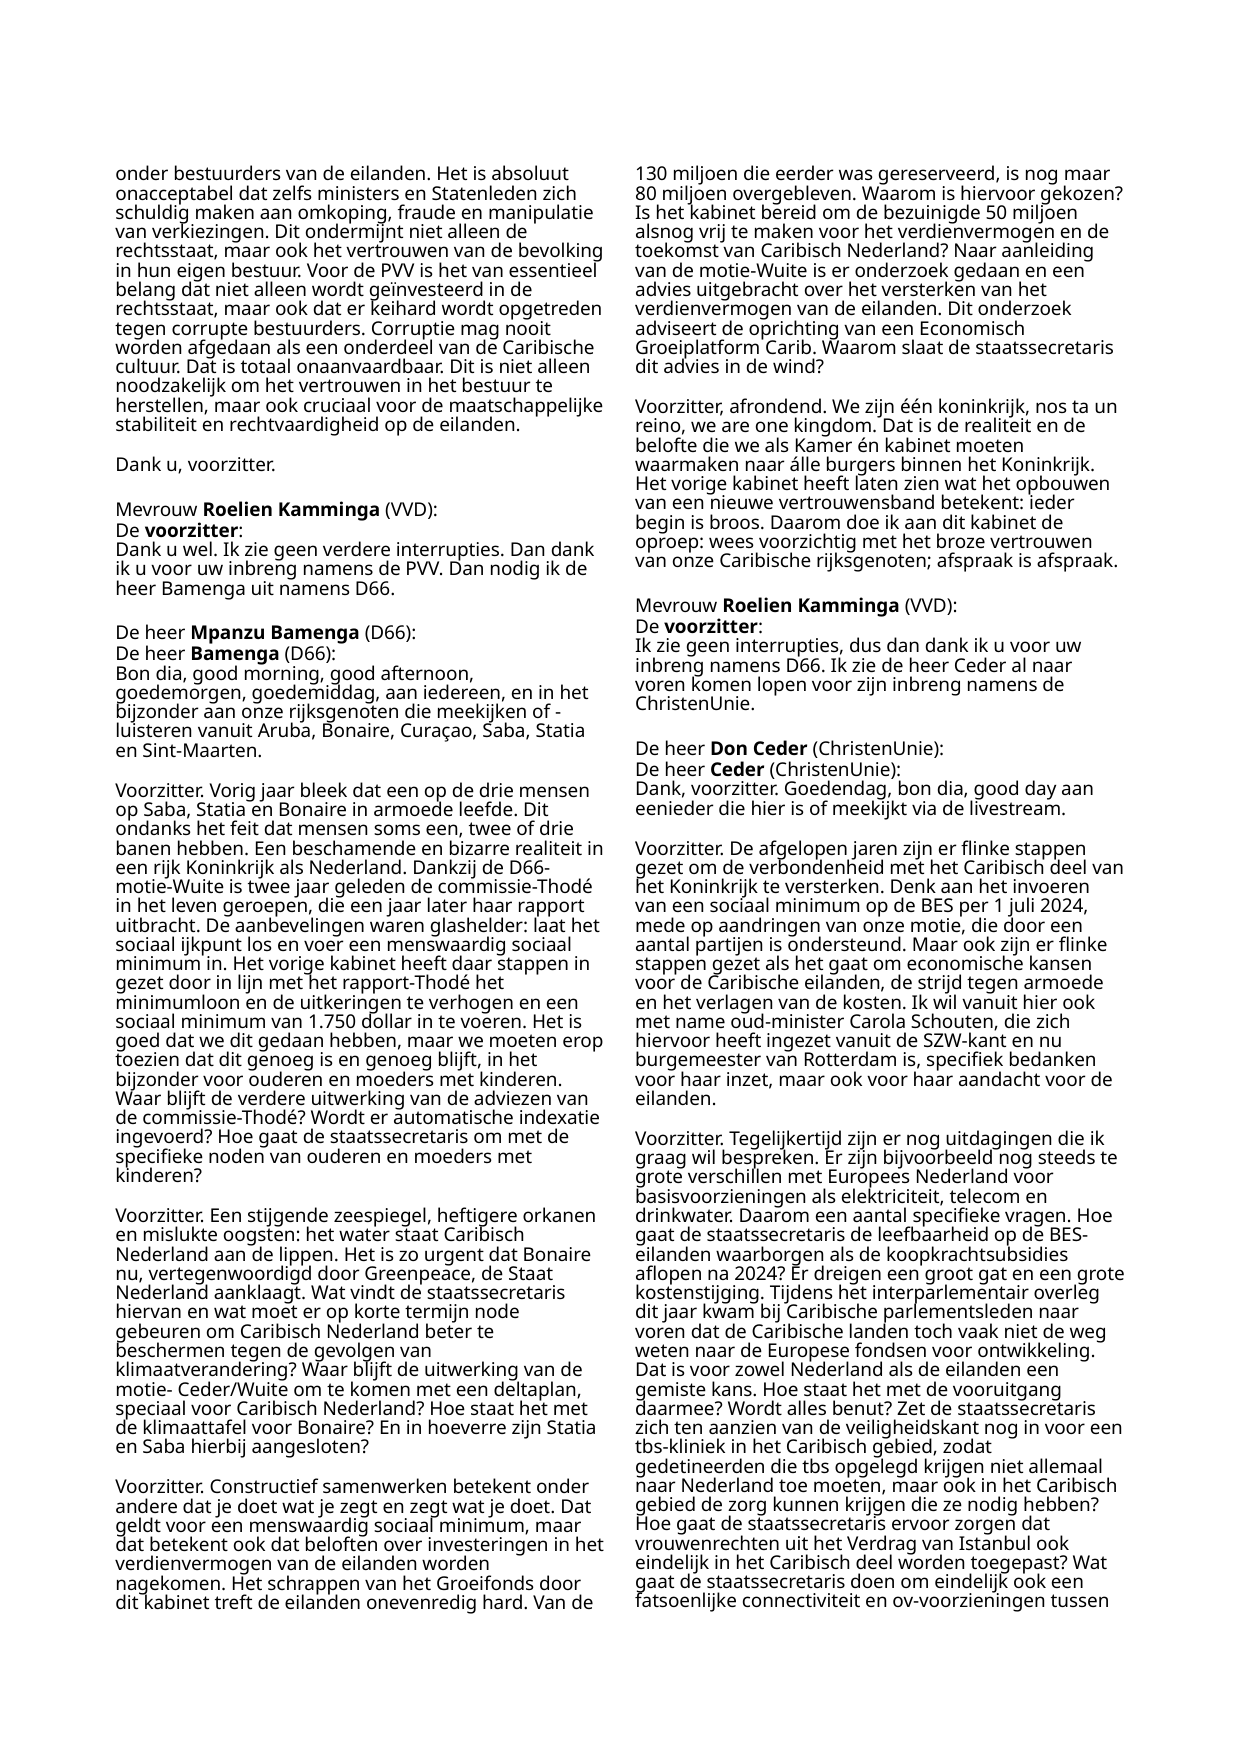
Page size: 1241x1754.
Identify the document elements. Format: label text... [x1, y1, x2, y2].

text Voorzitter. Constructief samenwerken betekent onder andere dat je doet wat je zegt en zegt wat je doet. Dat geldt voor een menswaardig sociaal minimum, maar dat betekent ook dat beloften over investeringen in het verdienvermogen van de eilanden worden nagekomen. Het schrappen van het Groeifonds door dit kabinet treft de eilanden onevenredig hard. Van de [115, 1478, 605, 1613]
text Dank u, voorzitter. [115, 456, 605, 475]
text De heer Ceder (ChristenUnie): [635, 761, 1125, 780]
text Dank u wel. Ik zie geen verdere interrupties. Dan dank ik u voor uw inbreng namens de PVV. Dan nodig ik de heer Bamenga uit namens D66. [115, 541, 605, 599]
text Mevrouw Roelien Kamminga (VVD): [115, 496, 605, 522]
text Voorzitter. Een stijgende zeespiegel, heftigere orkanen en mislukte oogsten: het water staat Caribisch Nederland aan de lippen. Het is zo urgent dat Bonaire nu, vertegenwoordigd door Greenpeace, de Staat Nederland aanklaagt. Wat vindt de staatssecretaris hiervan en wat moet er op korte termijn node gebeuren om Caribisch Nederland beter te beschermen tegen de gevolgen van klimaatverandering? Waar blijft de uitwerking van de motie- Ceder/Wuite om te komen met een deltaplan, speciaal voor Caribisch Nederland? Hoe staat het met de klimaattafel voor Bonaire? En in hoeverre zijn Statia en Saba hierbij aangesloten? [115, 1207, 605, 1458]
text De voorzitter: [635, 618, 1125, 637]
text Voorzitter. Vorig jaar bleek dat een op de drie mensen op Saba, Statia en Bonaire in armoede leefde. Dit ondanks het feit dat mensen soms een, twee of drie banen hebben. Een beschamende en bizarre realiteit in een rijk Koninkrijk als Nederland. Dankzij de D66-motie-Wuite is twee jaar geleden de commissie-Thodé in het leven geroepen, die een jaar later haar rapport uitbracht. De aanbevelingen waren glashelder: laat het sociaal ijkpunt los en voer een menswaardig sociaal minimum in. Het vorige kabinet heeft daar stappen in gezet door in lijn met het rapport-Thodé het minimumloon en de uitkeringen te verhogen en een sociaal minimum van 1.750 dollar in te voeren. Het is goed dat we dit gedaan hebben, maar we moeten erop toezien dat dit genoeg is en genoeg blijft, in het bijzonder voor ouderen en moeders met kinderen. Waar blijft de verdere uitwerking van de adviezen van de commissie-Thodé? Wordt er automatische indexatie ingevoerd? Hoe gaat de staatssecretaris om met de specifieke noden van ouderen en moeders met kinderen? [115, 782, 605, 1186]
text De heer Mpanzu Bamenga (D66): [115, 619, 605, 645]
text Voorzitter. De afgelopen jaren zijn er flinke stappen gezet om de verbondenheid met het Caribisch deel van het Koninkrijk te versterken. Denk aan het invoeren van een sociaal minimum op de BES per 1 juli 2024, mede op aandringen van onze motie, die door een aantal partijen is ondersteund. Maar ook zijn er flinke stappen gezet als het gaat om economische kansen voor de Caribische eilanden, de strijd tegen armoede en het verlagen van de kosten. Ik wil vanuit hier ook met name oud-minister Carola Schouten, die zich hiervoor heeft ingezet vanuit de SZW-kant en nu burgemeester van Rotterdam is, specifiek bedanken voor haar inzet, maar ook voor haar aandacht voor de eilanden. [635, 839, 1125, 1109]
text Ik zie geen interrupties, dus dan dank ik u voor uw inbreng namens D66. Ik zie de heer Ceder al naar voren komen lopen voor zijn inbreng namens de ChristenUnie. [635, 637, 1125, 714]
text Voorzitter. Tegelijkertijd zijn er nog uitdagingen die ik graag wil bespreken. Er zijn bijvoorbeeld nog steeds te grote verschillen met Europees Nederland voor basisvoorzieningen als elektriciteit, telecom en drinkwater. Daarom een aantal specifieke vragen. Hoe gaat de staatssecretaris de leefbaarheid op de BES-eilanden waarborgen als de koopkrachtsubsidies aflopen na 2024? Er dreigen een groot gat en een grote kostenstijging. Tijdens het interparlementair overleg dit jaar kwam bij Caribische parlementsleden naar voren dat de Caribische landen toch vaak niet de weg weten naar de Europese fondsen voor ontwikkeling. Dat is voor zowel Nederland als de eilanden een gemiste kans. Hoe staat het met de vooruitgang daarmee? Wordt alles benut? Zet de staatssecretaris zich ten aanzien van de veiligheidskant nog in voor een tbs-kliniek in het Caribisch gebied, zodat gedetineerden die tbs opgelegd krijgen niet allemaal naar Nederland toe moeten, maar ook in het Caribisch gebied de zorg kunnen krijgen die ze nodig hebben? Hoe gaat de staatssecretaris ervoor zorgen dat vrouwenrechten uit het Verdrag van Istanbul ook eindelijk in het Caribisch deel worden toegepast? Wat gaat de staatssecretaris doen om eindelijk ook een fatsoenlijke connectiviteit en ov-voorzieningen tussen [635, 1130, 1125, 1612]
text De voorzitter: [115, 522, 605, 541]
text onder bestuurders van de eilanden. Het is absoluut onacceptabel dat zelfs ministers en Statenleden zich schuldig maken aan omkoping, fraude en manipulatie van verkiezingen. Dit ondermijnt niet alleen de rechtsstaat, maar ook het vertrouwen van de bevolking in hun eigen bestuur. Voor de PVV is het van essentieel belang dat niet alleen wordt geïnvesteerd in de rechtsstaat, maar ook dat er keihard wordt opgetreden tegen corrupte bestuurders. Corruptie mag nooit worden afgedaan als een onderdeel van de Caribische cultuur. Dat is totaal onaanvaardbaar. Dit is niet alleen noodzakelijk om het vertrouwen in het bestuur te herstellen, maar ook cruciaal voor de maatschappelijke stabiliteit en rechtvaardigheid op de eilanden. [115, 165, 605, 435]
text De heer Bamenga (D66): [115, 645, 605, 664]
text 130 miljoen die eerder was gereserveerd, is nog maar 80 miljoen overgebleven. Waarom is hiervoor gekozen? Is het kabinet bereid om de bezuinigde 50 miljoen alsnog vrij te maken voor het verdienvermogen en de toekomst van Caribisch Nederland? Naar aanleiding van de motie-Wuite is er onderzoek gedaan en een advies uitgebracht over het versterken van het verdienvermogen van de eilanden. Dit onderzoek adviseert de oprichting van een Economisch Groeiplatform Carib. Waarom slaat de staatssecretaris dit advies in de wind? [635, 165, 1125, 377]
text Voorzitter, afrondend. We zijn één koninkrijk, nos ta un reino, we are one kingdom. Dat is de realiteit en de belofte die we als Kamer én kabinet moeten waarmaken naar álle burgers binnen het Koninkrijk. Het vorige kabinet heeft laten zien wat het opbouwen van een nieuwe vertrouwensband betekent: ieder begin is broos. Daarom doe ik aan dit kabinet de oproep: wees voorzichtig met het broze vertrouwen van onze Caribische rijksgenoten; afspraak is afspraak. [635, 398, 1125, 571]
text Bon dia, good morning, good afternoon, goedemorgen, goedemiddag, aan iedereen, en in het bijzonder aan onze rijksgenoten die meekijken of -luisteren vanuit Aruba, Bonaire, Curaçao, Saba, Statia en Sint-Maarten. [115, 664, 605, 761]
text Mevrouw Roelien Kamminga (VVD): [635, 592, 1125, 618]
text De heer Don Ceder (ChristenUnie): [635, 735, 1125, 761]
text Dank, voorzitter. Goedendag, bon dia, good day aan eenieder die hier is of meekijkt via de livestream. [635, 780, 1125, 819]
